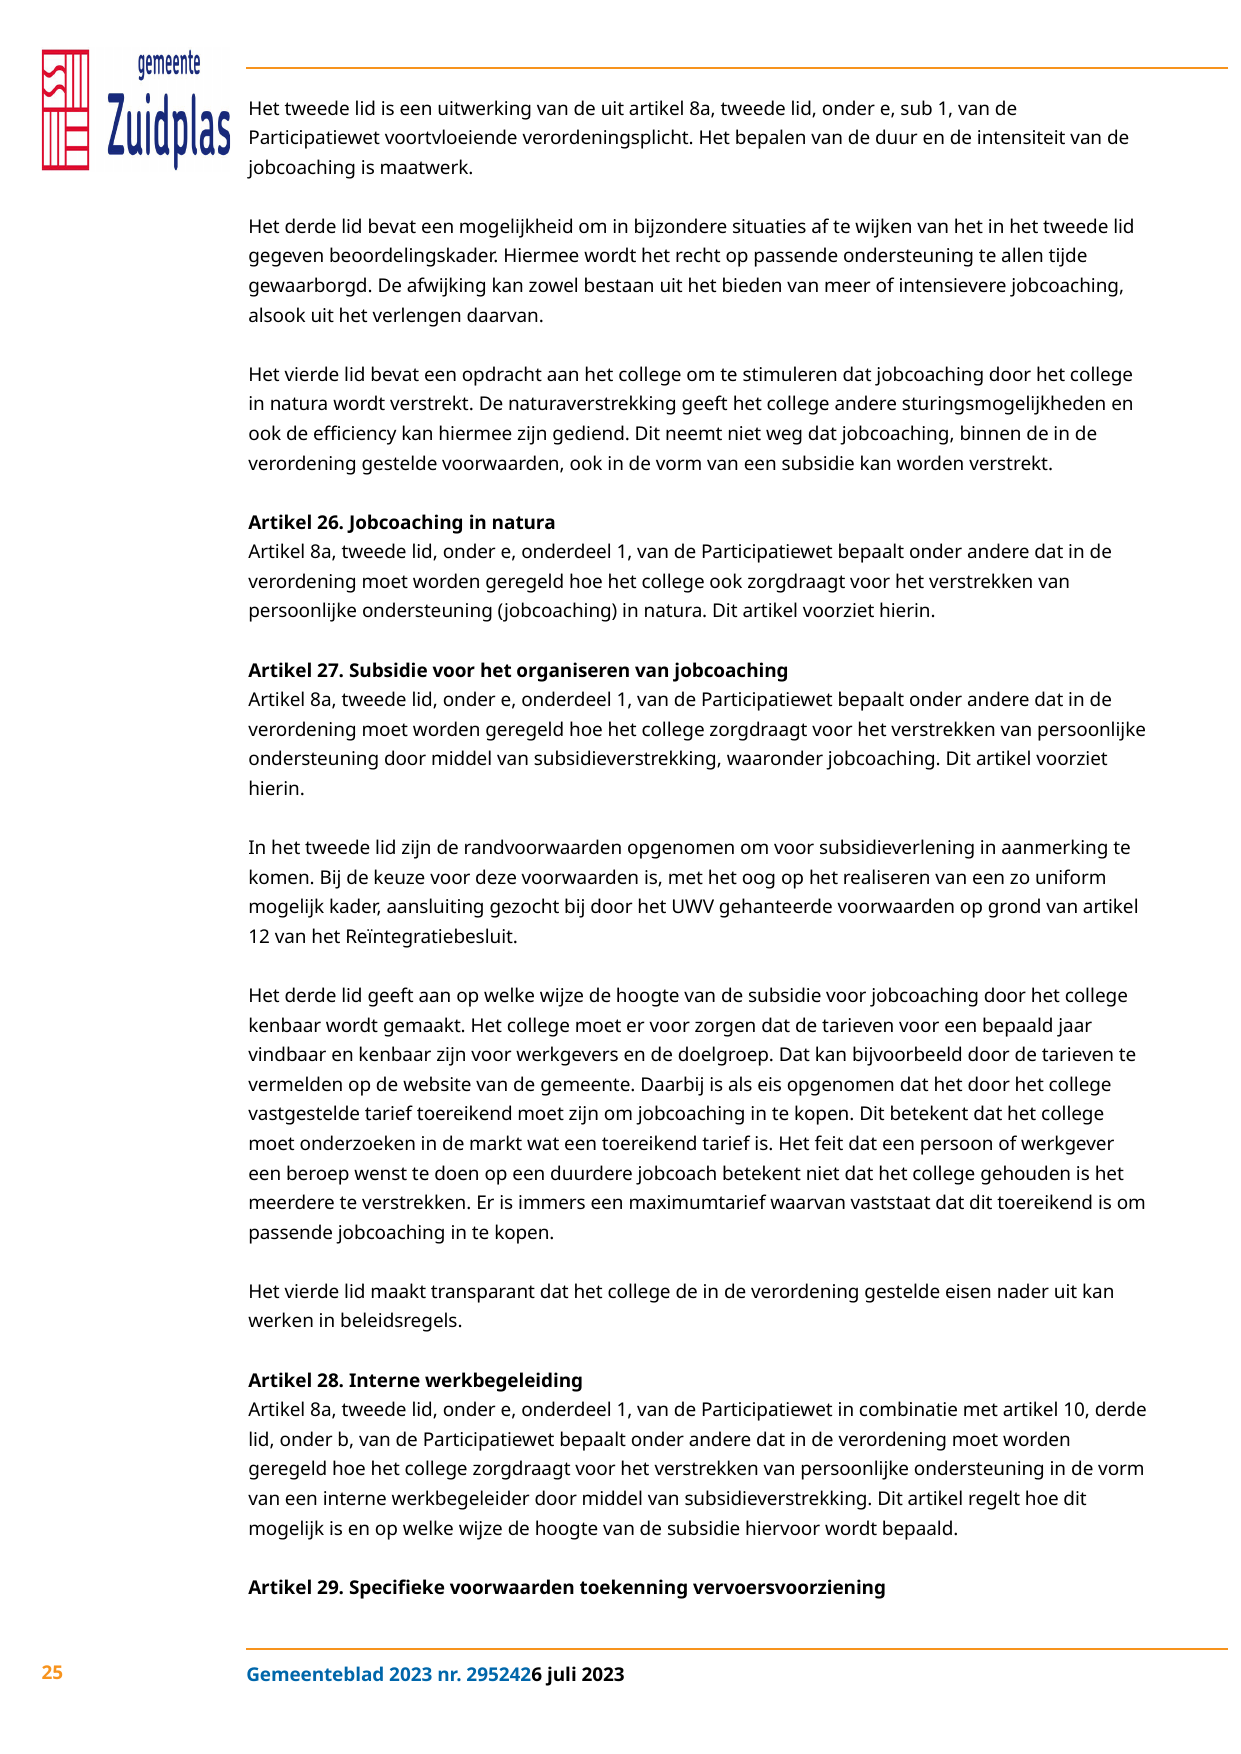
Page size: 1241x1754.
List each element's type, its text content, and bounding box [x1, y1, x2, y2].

text Het derde lid bevat een mogelijkheid om in bijzondere situaties af te wijken van het in het tweede lid gegeven beoordelingskader. Hiermee wordt het recht op passende ondersteuning te allen tijde gewaarborgd. De afwijking kan zowel bestaan uit het bieden van meer of intensievere jobcoaching, alsook uit het verlengen daarvan. [248, 213, 1152, 328]
text Artikel 8a, tweede lid, onder e, onderdeel 1, van de Participatiewet bepaalt onder andere dat in de verordening moet worden geregeld hoe het college ook zorgdraagt voor het verstrekken van persoonlijke ondersteuning (jobcoaching) in natura. Dit artikel voorziet hierin. [248, 538, 1152, 623]
text Artikel 8a, tweede lid, onder e, onderdeel 1, van de Participatiewet in combinatie met artikel 10, derde lid, onder b, van de Participatiewet bepaalt onder andere dat in de verordening moet worden geregeld hoe het college zorgdraagt voor het verstrekken van persoonlijke ondersteuning in de vorm van een interne werkbegeleider door middel van subsidieverstrekking. Dit artikel regelt hoe dit mogelijk is en op welke wijze de hoogte van de subsidie hiervoor wordt bepaald. [248, 1396, 1152, 1541]
text Artikel 8a, tweede lid, onder e, onderdeel 1, van de Participatiewet bepaalt onder andere dat in de verordening moet worden geregeld hoe het college zorgdraagt voor het verstrekken van persoonlijke ondersteuning door middel van subsidieverstrekking, waaronder jobcoaching. Dit artikel voorziet hierin. [248, 686, 1152, 801]
text Het vierde lid bevat een opdracht aan het college om te stimuleren dat jobcoaching door het college in natura wordt verstrekt. De naturaverstrekking geeft het college andere sturingsmogelijkheden en ook de efficiency kan hiermee zijn gediend. Dit neemt niet weg dat jobcoaching, binnen de in de verordening gestelde voorwaarden, ook in de vorm van een subsidie kan worden verstrekt. [248, 361, 1152, 476]
text Het vierde lid maakt transparant dat het college de in de verordening gestelde eisen nader uit kan werken in beleidsregels. [248, 1278, 1152, 1333]
text Artikel 26. Jobcoaching in natura [248, 509, 1152, 535]
text Artikel 28. Interne werkbegeleiding [248, 1367, 1152, 1393]
text Het tweede lid is een uitwerking van de uit artikel 8a, tweede lid, onder e, sub 1, van de Participatiewet voortvloeiende verordeningsplicht. Het bepalen van de duur en de intensiteit van de jobcoaching is maatwerk. [248, 95, 1152, 180]
picture [41, 47, 231, 172]
text In het tweede lid zijn de randvoorwaarden opgenomen om voor subsidieverlening in aanmerking te komen. Bij de keuze voor deze voorwaarden is, met het oog op het realiseren van een zo uniform mogelijk kader, aansluiting gezocht bij door het UWV gehanteerde voorwaarden op grond van artikel 12 van het Reïntegratiebesluit. [248, 834, 1152, 949]
text Het derde lid geeft aan op welke wijze de hoogte van de subsidie voor jobcoaching door het college kenbaar wordt gemaakt. Het college moet er voor zorgen dat de tarieven voor een bepaald jaar vindbaar en kenbaar zijn voor werkgevers en de doelgroep. Dat kan bijvoorbeeld door de tarieven te vermelden op de website van de gemeente. Daarbij is als eis opgenomen dat het door het college vastgestelde tarief toereikend moet zijn om jobcoaching in te kopen. Dit betekent dat het college moet onderzoeken in de markt wat een toereikend tarief is. Het feit dat een persoon of werkgever een beroep wenst te doen op een duurdere jobcoach betekent niet dat het college gehouden is het meerdere te verstrekken. Er is immers een maximumtarief waarvan vaststaat dat dit toereikend is om passende jobcoaching in te kopen. [248, 982, 1152, 1245]
text Artikel 27. Subsidie voor het organiseren van jobcoaching [248, 657, 1152, 683]
text Artikel 29. Specifieke voorwaarden toekenning vervoersvoorziening [248, 1574, 1152, 1600]
